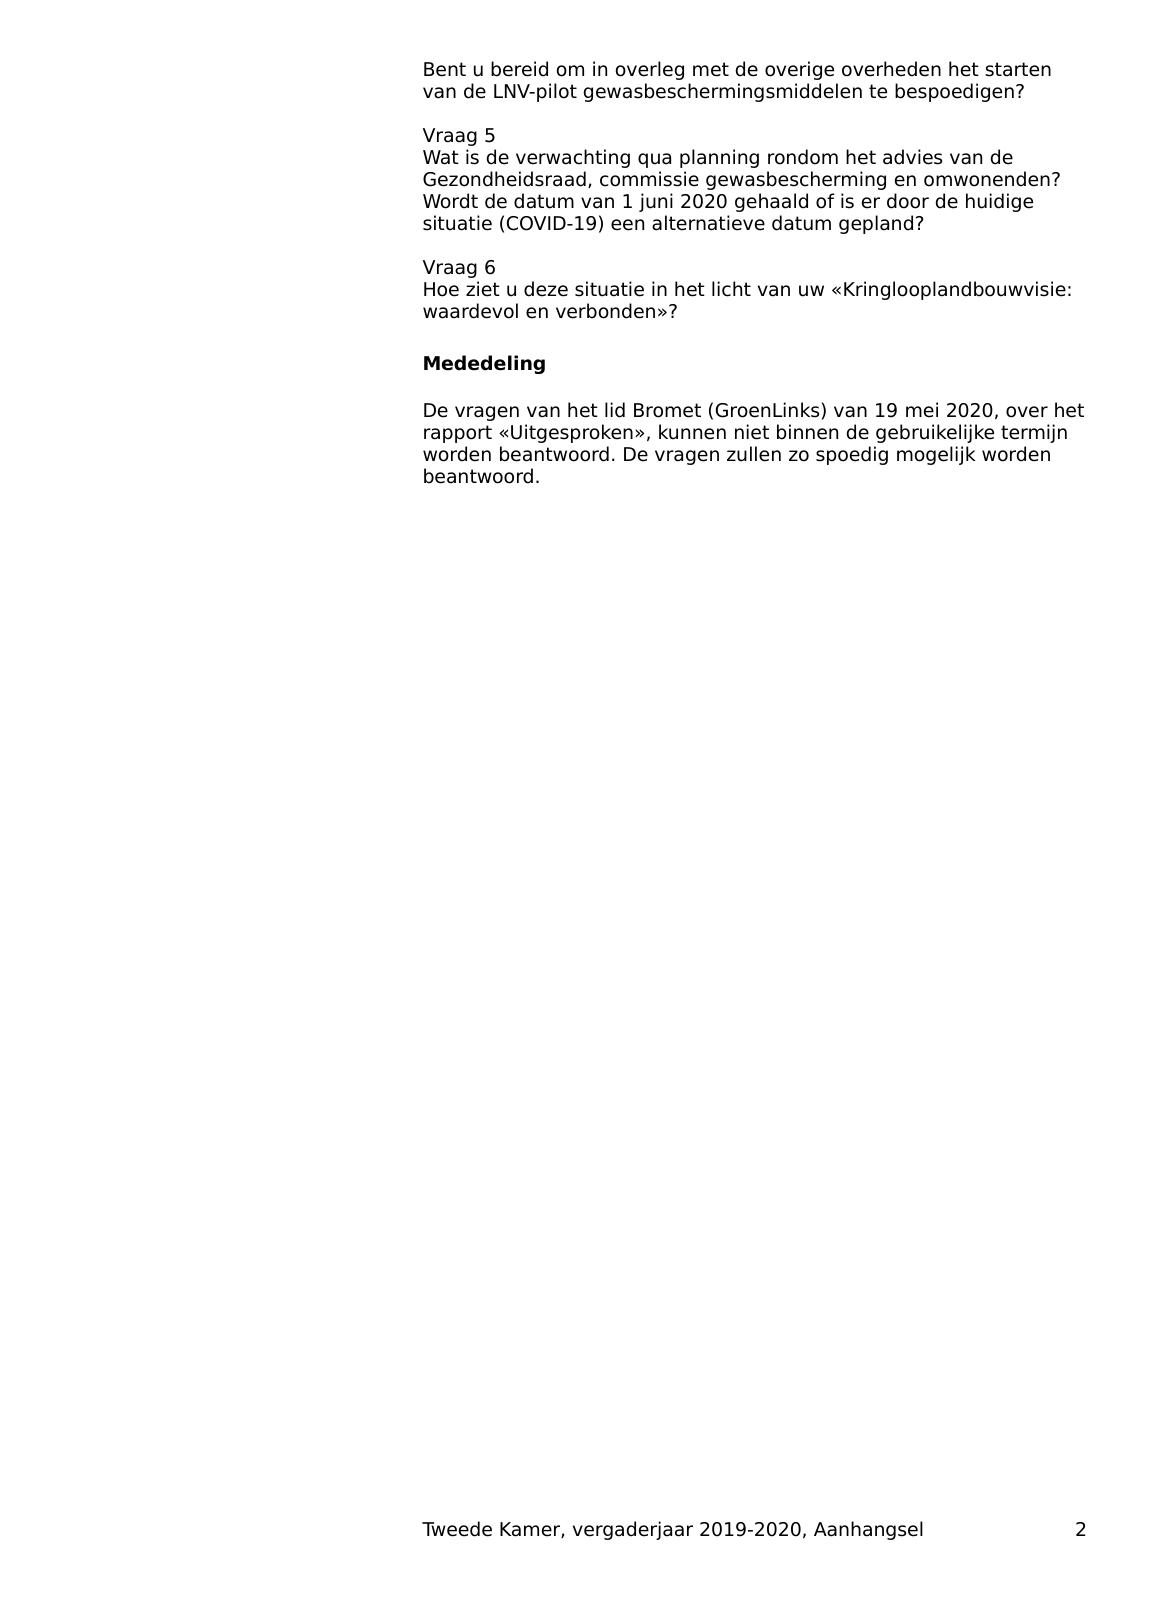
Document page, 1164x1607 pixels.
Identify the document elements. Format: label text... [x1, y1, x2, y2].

text Bent u bereid om in overleg met de overige overheden het starten van de LNV-pilot gewasbeschermingsmiddelen te bespoedigen? [422, 59, 1087, 103]
subtitle Mededeling [422, 353, 1087, 375]
text Vraag 5 [422, 125, 1087, 147]
text De vragen van het lid Bromet (GroenLinks) van 19 mei 2020, over het rapport «Uitgesproken», kunnen niet binnen de gebruikelijke termijn worden beantwoord. De vragen zullen zo spoedig mogelijk worden beantwoord. [422, 400, 1087, 488]
text Hoe ziet u deze situatie in het licht van uw «Kringlooplandbouwvisie: waardevol en verbonden»? [422, 279, 1087, 323]
text Vraag 6 [422, 257, 1087, 279]
text Wat is de verwachting qua planning rondom het advies van de Gezondheidsraad, commissie gewasbescherming en omwonenden? Wordt de datum van 1 juni 2020 gehaald of is er door de huidige situatie (COVID-19) een alternatieve datum gepland? [422, 147, 1087, 235]
